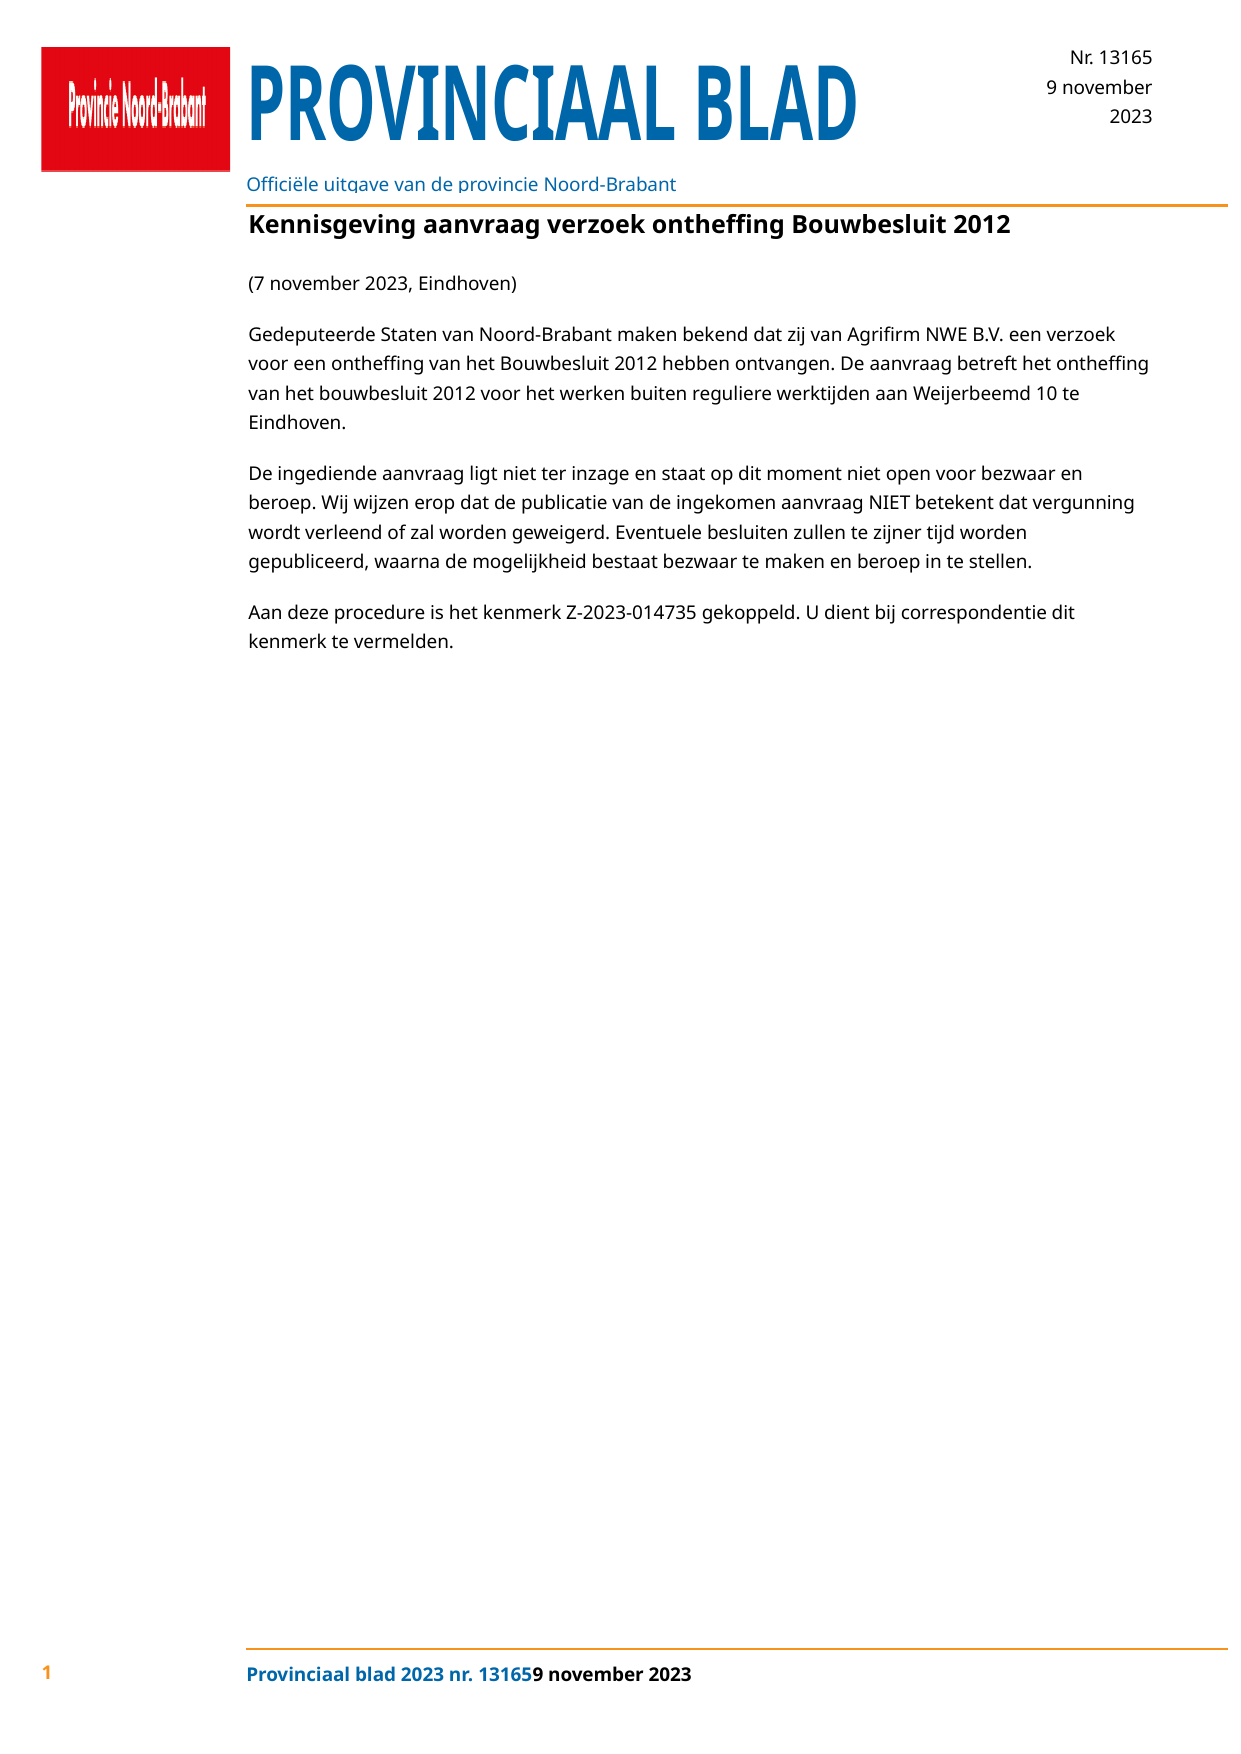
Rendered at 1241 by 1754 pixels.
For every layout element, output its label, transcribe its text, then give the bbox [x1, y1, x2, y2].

picture [41, 47, 231, 172]
text De ingediende aanvraag ligt niet ter inzage en staat op dit moment niet open voor bezwaar en beroep. Wij wijzen erop dat de publicatie van de ingekomen aanvraag NIET betekent dat vergunning wordt verleend of zal worden geweigerd. Eventuele besluiten zullen te zijner tijd worden gepubliceerd, waarna de mogelijkheid bestaat bezwaar te maken en beroep in te stellen. [248, 460, 1152, 574]
text (7 november 2023, Eindhoven) [248, 270, 1152, 296]
text Aan deze procedure is het kenmerk Z-2023-014735 gekoppeld. U dient bij correspondentie dit kenmerk te vermelden. [248, 599, 1152, 654]
text Gedeputeerde Staten van Noord-Brabant maken bekend dat zij van Agrifirm NWE B.V. een verzoek voor een ontheffing van het Bouwbesluit 2012 hebben ontvangen. De aanvraag betreft het ontheffing van het bouwbesluit 2012 voor het werken buiten reguliere werktijden aan Weijerbeemd 10 te Eindhoven. [248, 321, 1152, 435]
text Kennisgeving aanvraag verzoek ontheffing Bouwbesluit 2012 [248, 207, 1152, 241]
